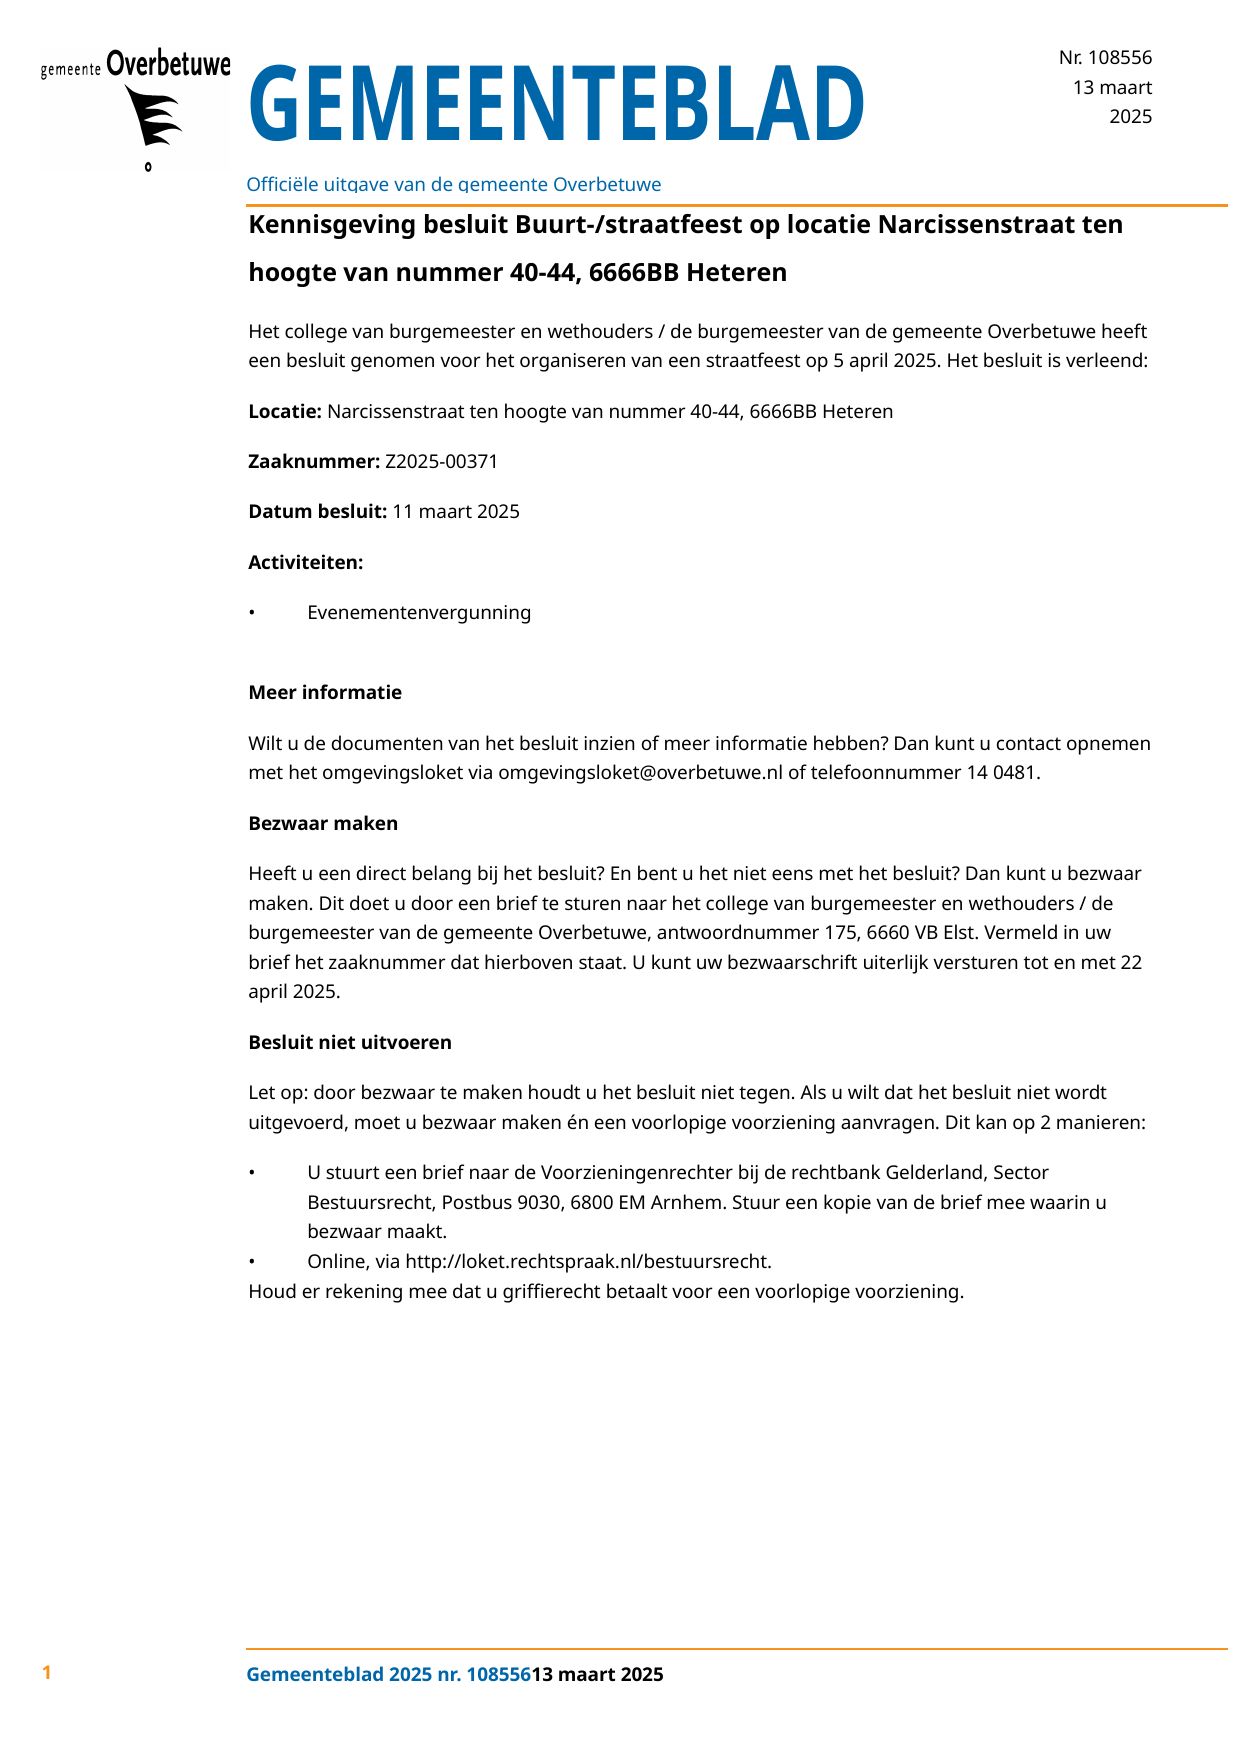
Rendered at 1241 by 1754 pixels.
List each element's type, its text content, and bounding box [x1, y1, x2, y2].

picture [41, 47, 231, 172]
text Het college van burgemeester en wethouders / de burgemeester van de gemeente Overbetuwe heeft een besluit genomen voor het organiseren van een straatfeest op 5 april 2025. Het besluit is verleend: [248, 318, 1152, 373]
text Zaaknummer: Z2025-00371 [248, 448, 1152, 474]
text Wilt u de documenten van het besluit inzien of meer informatie hebben? Dan kunt u contact opnemen met het omgevingsloket via omgevingsloket@overbetuwe.nl of telefoonnummer 14 0481. [248, 730, 1152, 785]
list Evenementenvergunning [248, 599, 1152, 625]
list Online, via http://loket.rechtspraak.nl/bestuursrecht. [248, 1248, 1152, 1274]
list U stuurt een brief naar de Voorzieningenrechter bij de rechtbank Gelderland, Sector Bestuursrecht, Postbus 9030, 6800 EM Arnhem. Stuur een kopie van de brief mee waarin u bezwaar maakt. [248, 1159, 1152, 1244]
text Bezwaar maken [248, 810, 1152, 836]
text Activiteiten: [248, 549, 1152, 575]
text Meer informatie [248, 679, 1152, 705]
text Datum besluit: 11 maart 2025 [248, 499, 1152, 524]
text Besluit niet uitvoeren [248, 1029, 1152, 1055]
text Heeft u een direct belang bij het besluit? En bent u het niet eens met het besluit? Dan kunt u bezwaar maken. Dit doet u door een brief te sturen naar het college van burgemeester en wethouders / de burgemeester van de gemeente Overbetuwe, antwoordnummer 175, 6660 VB Elst. Vermeld in uw brief het zaaknummer dat hierboven staat. U kunt uw bezwaarschrift uiterlijk versturen tot en met 22 april 2025. [248, 860, 1152, 1004]
text Let op: door bezwaar te maken houdt u het besluit niet tegen. Als u wilt dat het besluit niet wordt uitgevoerd, moet u bezwaar maken én een voorlopige voorziening aanvragen. Dit kan op 2 manieren: [248, 1079, 1152, 1135]
text Houd er rekening mee dat u griffierecht betaalt voor een voorlopige voorziening. [248, 1278, 1152, 1304]
text Locatie: Narcissenstraat ten hoogte van nummer 40-44, 6666BB Heteren [248, 398, 1152, 424]
text Kennisgeving besluit Buurt-/straatfeest op locatie Narcissenstraat ten hoogte van nummer 40-44, 6666BB Heteren [248, 207, 1152, 288]
